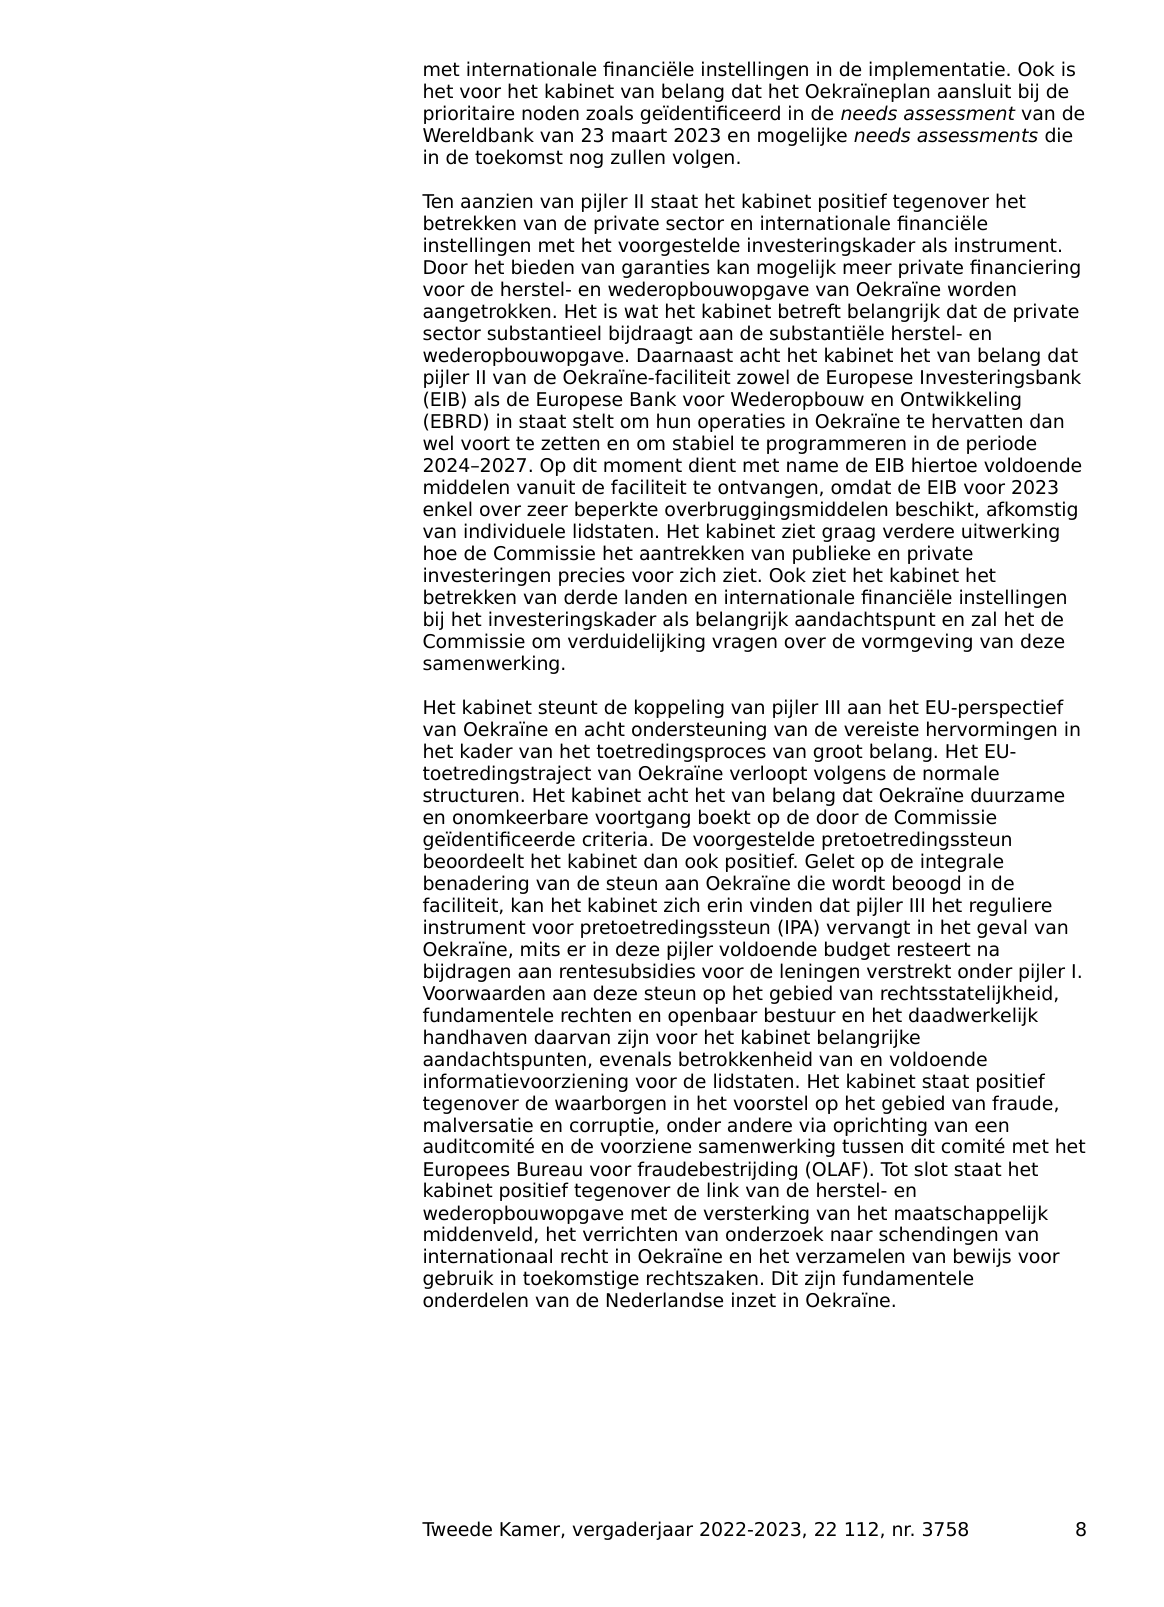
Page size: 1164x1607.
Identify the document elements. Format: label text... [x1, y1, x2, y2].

text Ten aanzien van pijler II staat het kabinet positief tegenover het betrekken van de private sector en internationale financiële instellingen met het voorgestelde investeringskader als instrument. Door het bieden van garanties kan mogelijk meer private financiering voor de herstel- en wederopbouwopgave van Oekraïne worden aangetrokken. Het is wat het kabinet betreft belangrijk dat de private sector substantieel bijdraagt aan de substantiële herstel- en wederopbouwopgave. Daarnaast acht het kabinet het van belang dat pijler II van de Oekraïne-faciliteit zowel de Europese Investeringsbank (EIB) als de Europese Bank voor Wederopbouw en Ontwikkeling (EBRD) in staat stelt om hun operaties in Oekraïne te hervatten dan wel voort te zetten en om stabiel te programmeren in de periode 2024–2027. Op dit moment dient met name de EIB hiertoe voldoende middelen vanuit de faciliteit te ontvangen, omdat de EIB voor 2023 enkel over zeer beperkte overbruggingsmiddelen beschikt, afkomstig van individuele lidstaten. Het kabinet ziet graag verdere uitwerking hoe de Commissie het aantrekken van publieke en private investeringen precies voor zich ziet. Ook ziet het kabinet het betrekken van derde landen en internationale financiële instellingen bij het investeringskader als belangrijk aandachtspunt en zal het de Commissie om verduidelijking vragen over de vormgeving van deze samenwerking. [422, 191, 1087, 675]
text met internationale financiële instellingen in de implementatie. Ook is het voor het kabinet van belang dat het Oekraïneplan aansluit bij de prioritaire noden zoals geïdentificeerd in de needs assessment van de Wereldbank van 23 maart 2023 en mogelijke needs assessments die in de toekomst nog zullen volgen. [422, 59, 1087, 169]
text Het kabinet steunt de koppeling van pijler III aan het EU-perspectief van Oekraïne en acht ondersteuning van de vereiste hervormingen in het kader van het toetredingsproces van groot belang. Het EU-toetredingstraject van Oekraïne verloopt volgens de normale structuren. Het kabinet acht het van belang dat Oekraïne duurzame en onomkeerbare voortgang boekt op de door de Commissie geïdentificeerde criteria. De voorgestelde pretoetredingssteun beoordeelt het kabinet dan ook positief. Gelet op de integrale benadering van de steun aan Oekraïne die wordt beoogd in de faciliteit, kan het kabinet zich erin vinden dat pijler III het reguliere instrument voor pretoetredingssteun (IPA) vervangt in het geval van Oekraïne, mits er in deze pijler voldoende budget resteert na bijdragen aan rentesubsidies voor de leningen verstrekt onder pijler I. Voorwaarden aan deze steun op het gebied van rechtsstatelijkheid, fundamentele rechten en openbaar bestuur en het daadwerkelijk handhaven daarvan zijn voor het kabinet belangrijke aandachtspunten, evenals betrokkenheid van en voldoende informatievoorziening voor de lidstaten. Het kabinet staat positief tegenover de waarborgen in het voorstel op het gebied van fraude, malversatie en corruptie, onder andere via oprichting van een auditcomité en de voorziene samenwerking tussen dit comité met het Europees Bureau voor fraudebestrijding (OLAF). Tot slot staat het kabinet positief tegenover de link van de herstel- en wederopbouwopgave met de versterking van het maatschappelijk middenveld, het verrichten van onderzoek naar schendingen van internationaal recht in Oekraïne en het verzamelen van bewijs voor gebruik in toekomstige rechtszaken. Dit zijn fundamentele onderdelen van de Nederlandse inzet in Oekraïne. [422, 697, 1087, 1312]
